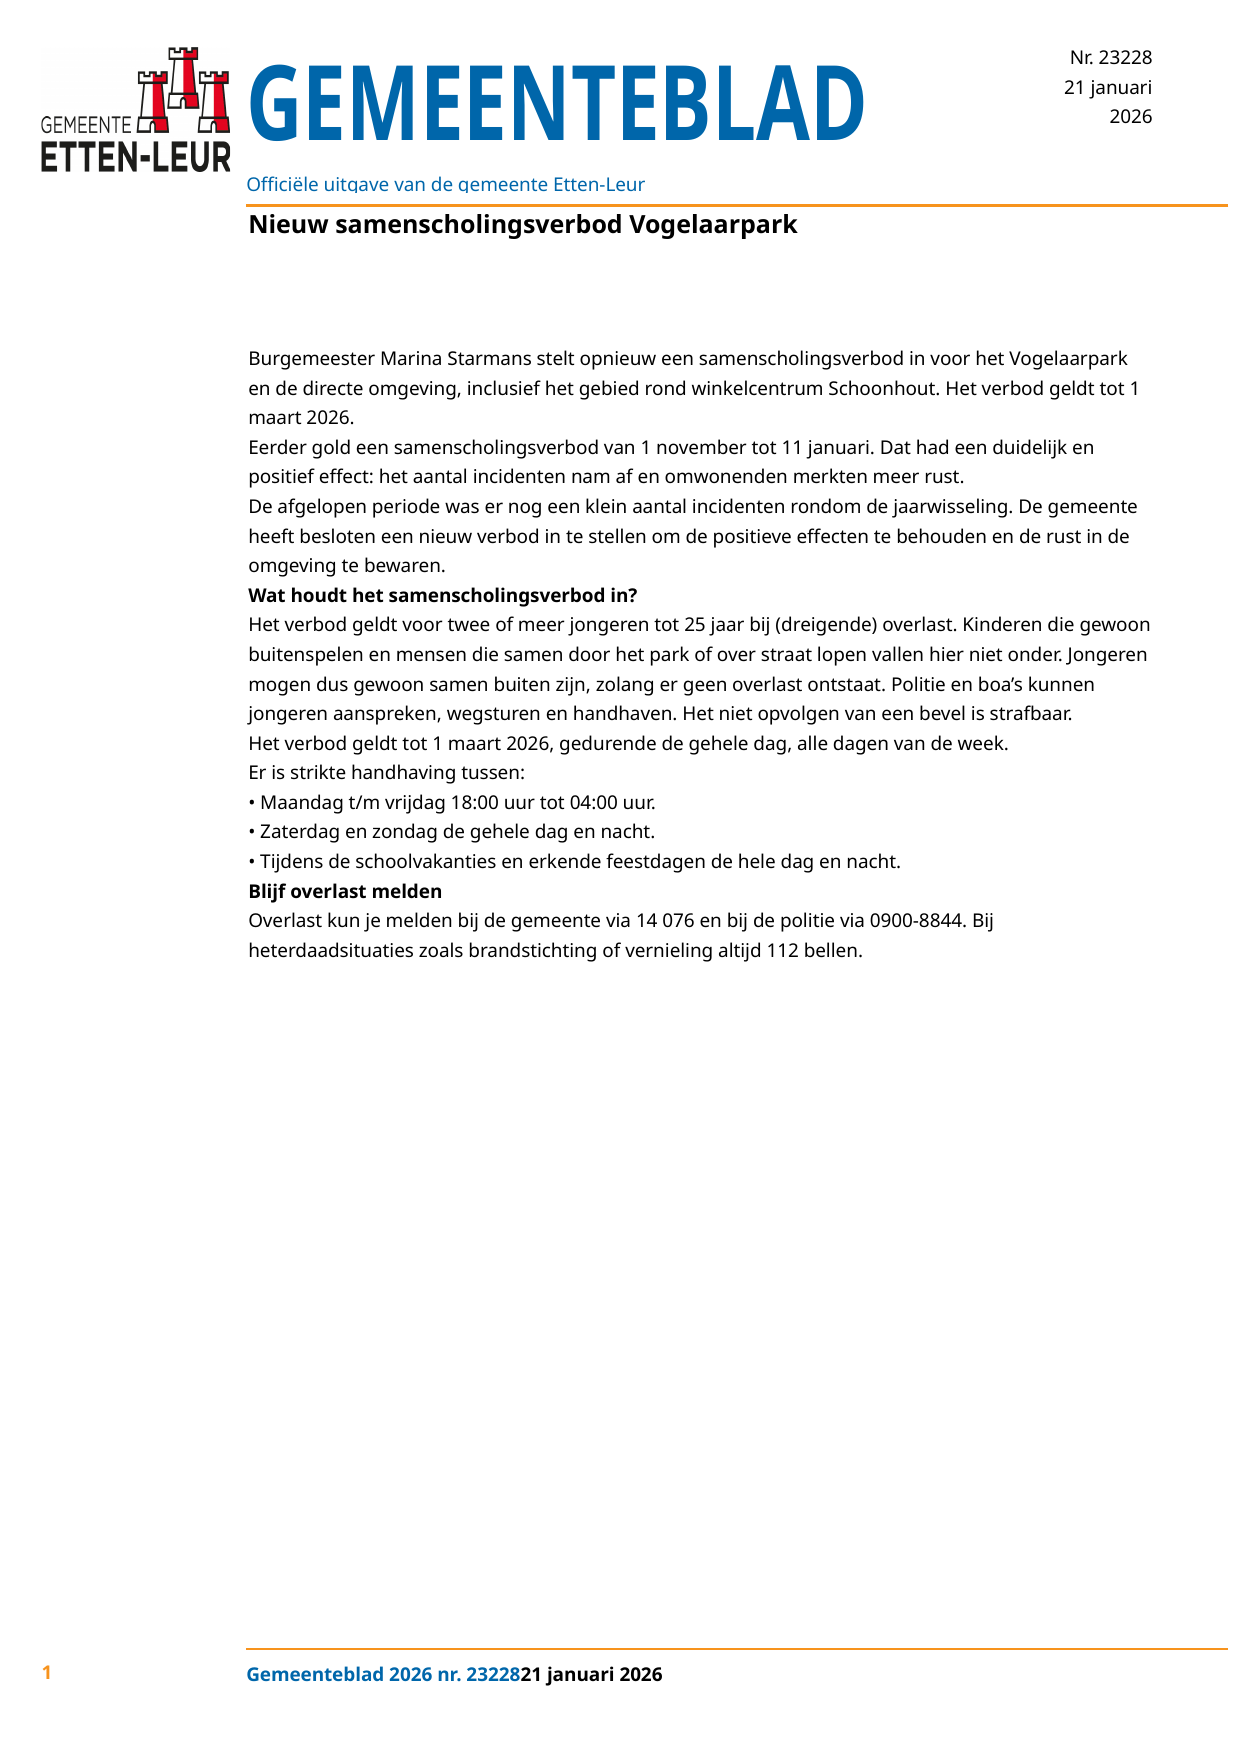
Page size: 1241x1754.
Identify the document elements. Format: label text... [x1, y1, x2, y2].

text Eerder gold een samenscholingsverbod van 1 november tot 11 januari. Dat had een duidelijk en positief effect: het aantal incidenten nam af en omwonenden merkten meer rust. [248, 434, 1152, 489]
text Blijf overlast melden [248, 878, 1152, 903]
text Overlast kun je melden bij de gemeente via 14 076 en bij de politie via 0900-8844. Bij heterdaadsituaties zoals brandstichting of vernieling altijd 112 bellen. [248, 907, 1152, 963]
text Het verbod geldt tot 1 maart 2026, gedurende de gehele dag, alle dagen van de week. [248, 730, 1152, 756]
picture [41, 47, 231, 172]
text • Tijdens de schoolvakanties en erkende feestdagen de hele dag en nacht. [248, 848, 1152, 874]
text Er is strikte handhaving tussen: [248, 759, 1152, 785]
text • Maandag t/m vrijdag 18:00 uur tot 04:00 uur. [248, 789, 1152, 815]
text Wat houdt het samenscholingsverbod in? [248, 582, 1152, 608]
text Burgemeester Marina Starmans stelt opnieuw een samenscholingsverbod in voor het Vogelaarpark en de directe omgeving, inclusief het gebied rond winkelcentrum Schoonhout. Het verbod geldt tot 1 maart 2026. [248, 345, 1152, 430]
text Nieuw samenscholingsverbod Vogelaarpark [248, 207, 1152, 241]
text Het verbod geldt voor twee of meer jongeren tot 25 jaar bij (dreigende) overlast. Kinderen die gewoon buitenspelen en mensen die samen door het park of over straat lopen vallen hier niet onder. Jongeren mogen dus gewoon samen buiten zijn, zolang er geen overlast ontstaat. Politie en boa’s kunnen jongeren aanspreken, wegsturen en handhaven. Het niet opvolgen van een bevel is strafbaar. [248, 612, 1152, 726]
text De afgelopen periode was er nog een klein aantal incidenten rondom de jaarwisseling. De gemeente heeft besloten een nieuw verbod in te stellen om de positieve effecten te behouden en de rust in de omgeving te bewaren. [248, 493, 1152, 578]
text • Zaterdag en zondag de gehele dag en nacht. [248, 819, 1152, 844]
